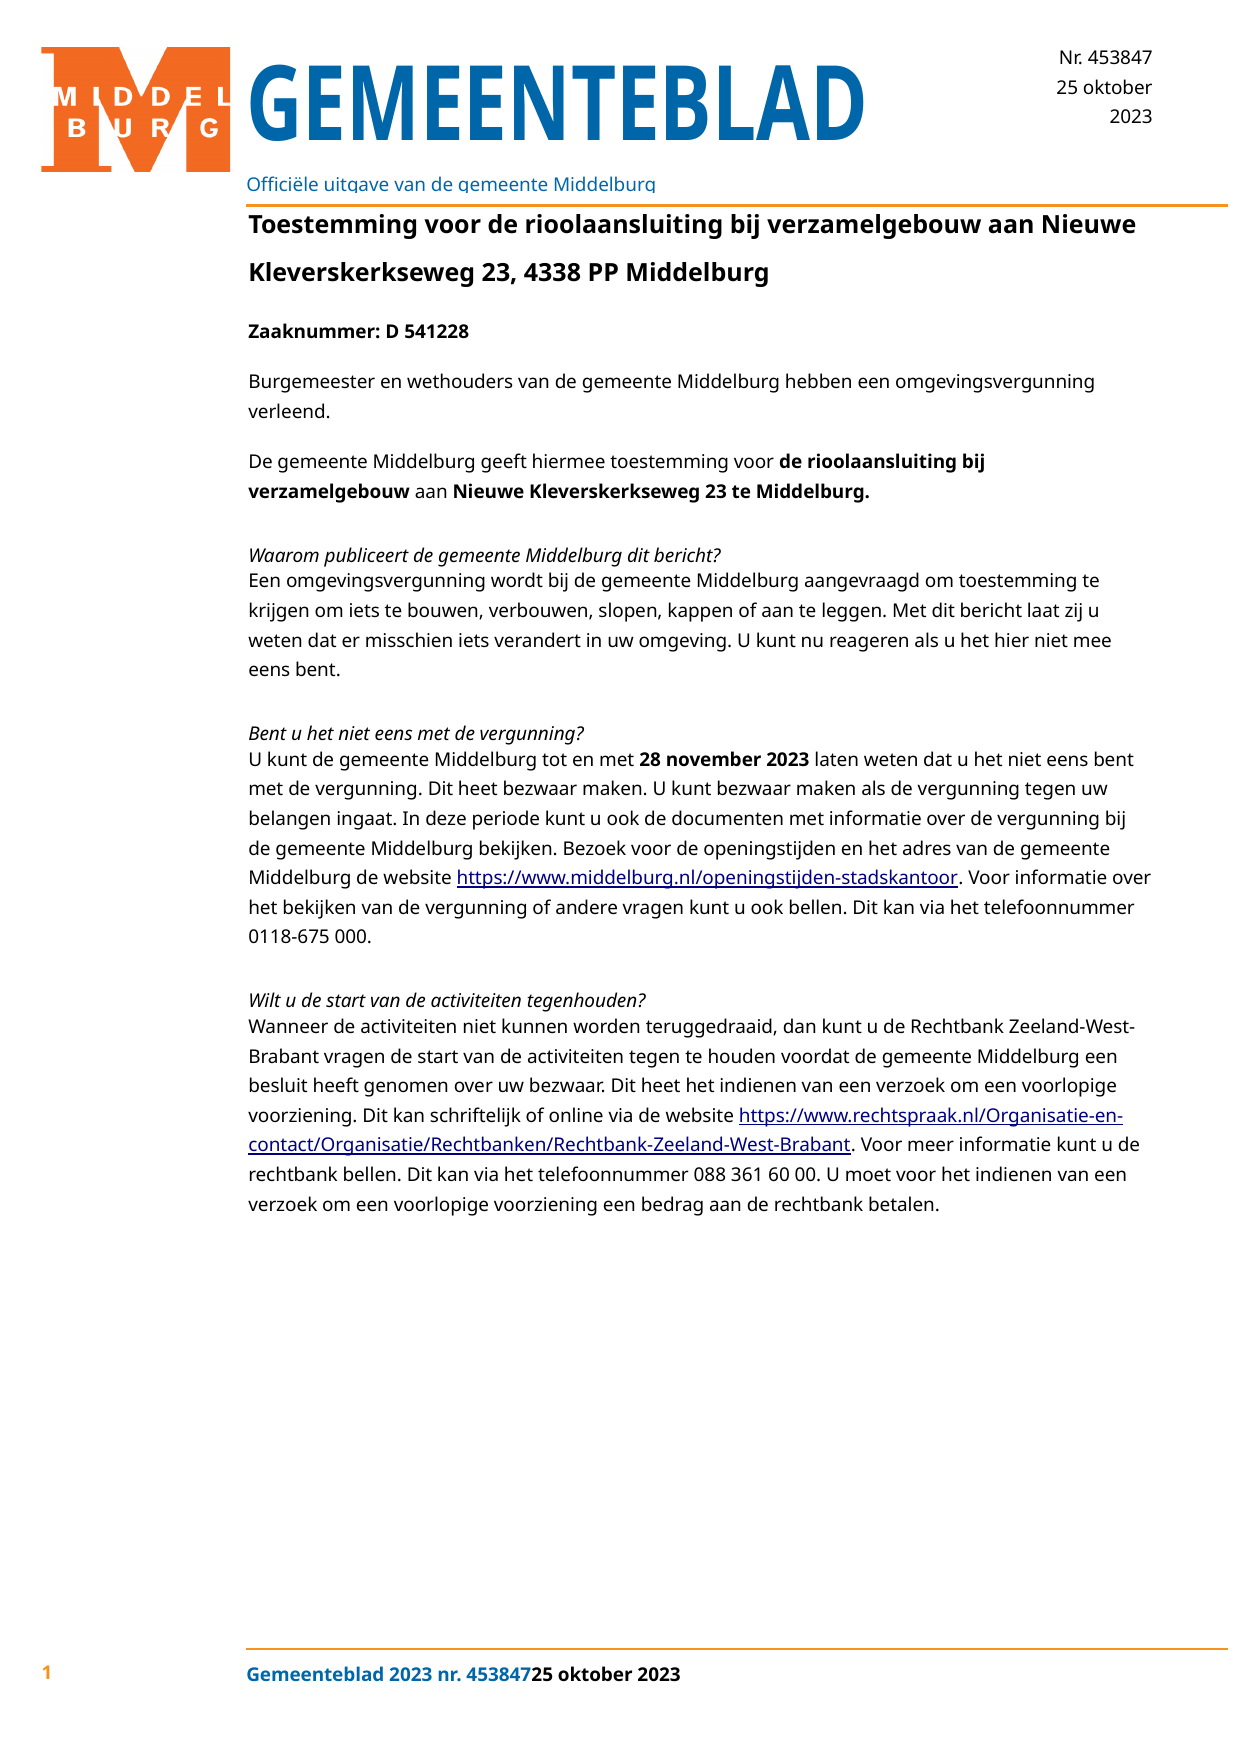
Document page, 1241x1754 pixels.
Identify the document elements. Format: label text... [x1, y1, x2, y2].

picture [41, 47, 231, 172]
text U kunt de gemeente Middelburg tot en met 28 november 2023 laten weten dat u het niet eens bent met de vergunning. Dit heet bezwaar maken. U kunt bezwaar maken als de vergunning tegen uw belangen ingaat. In deze periode kunt u ook de documenten met informatie over de vergunning bij de gemeente Middelburg bekijken. Bezoek voor de openingstijden en het adres van de gemeente Middelburg de website https://www.middelburg.nl/openingstijden-stadskantoor. Voor informatie over het bekijken van de vergunning of andere vragen kunt u ook bellen. Dit kan via het telefoonnummer 0118-675 000. [248, 746, 1152, 949]
text Een omgevingsvergunning wordt bij de gemeente Middelburg aangevraagd om toestemming te krijgen om iets te bouwen, verbouwen, slopen, kappen of aan te leggen. Met dit bericht laat zij u weten dat er misschien iets verandert in uw omgeving. U kunt nu reageren als u het hier niet mee eens bent. [248, 568, 1152, 682]
text Bent u het niet eens met de vergunning? [248, 720, 1152, 746]
text De gemeente Middelburg geeft hiermee toestemming voor de rioolaansluiting bij verzamelgebouw aan Nieuwe Kleverskerkseweg 23 te Middelburg. [248, 448, 1152, 504]
text Wanneer de activiteiten niet kunnen worden teruggedraaid, dan kunt u de Rechtbank Zeeland-West-Brabant vragen de start van de activiteiten tegen te houden voordat de gemeente Middelburg een besluit heeft genomen over uw bezwaar. Dit heet het indienen van een verzoek om een voorlopige voorziening. Dit kan schriftelijk of online via de website https://www.rechtspraak.nl/Organisatie-en-contact/Organisatie/Rechtbanken/Rechtbank-Zeeland-West-Brabant. Voor meer informatie kunt u de rechtbank bellen. Dit kan via het telefoonnummer 088 361 60 00. U moet voor het indienen van een verzoek om een voorlopige voorziening een bedrag aan de rechtbank betalen. [248, 1013, 1152, 1216]
text Burgemeester en wethouders van de gemeente Middelburg hebben een omgevingsvergunning verleend. [248, 368, 1152, 424]
text Zaaknummer: D 541228 [248, 318, 1152, 344]
text Wilt u de start van de activiteiten tegenhouden? [248, 987, 1152, 1013]
text Waarom publiceert de gemeente Middelburg dit bericht? [248, 542, 1152, 568]
text Toestemming voor de rioolaansluiting bij verzamelgebouw aan Nieuwe Kleverskerkseweg 23, 4338 PP Middelburg [248, 207, 1152, 288]
